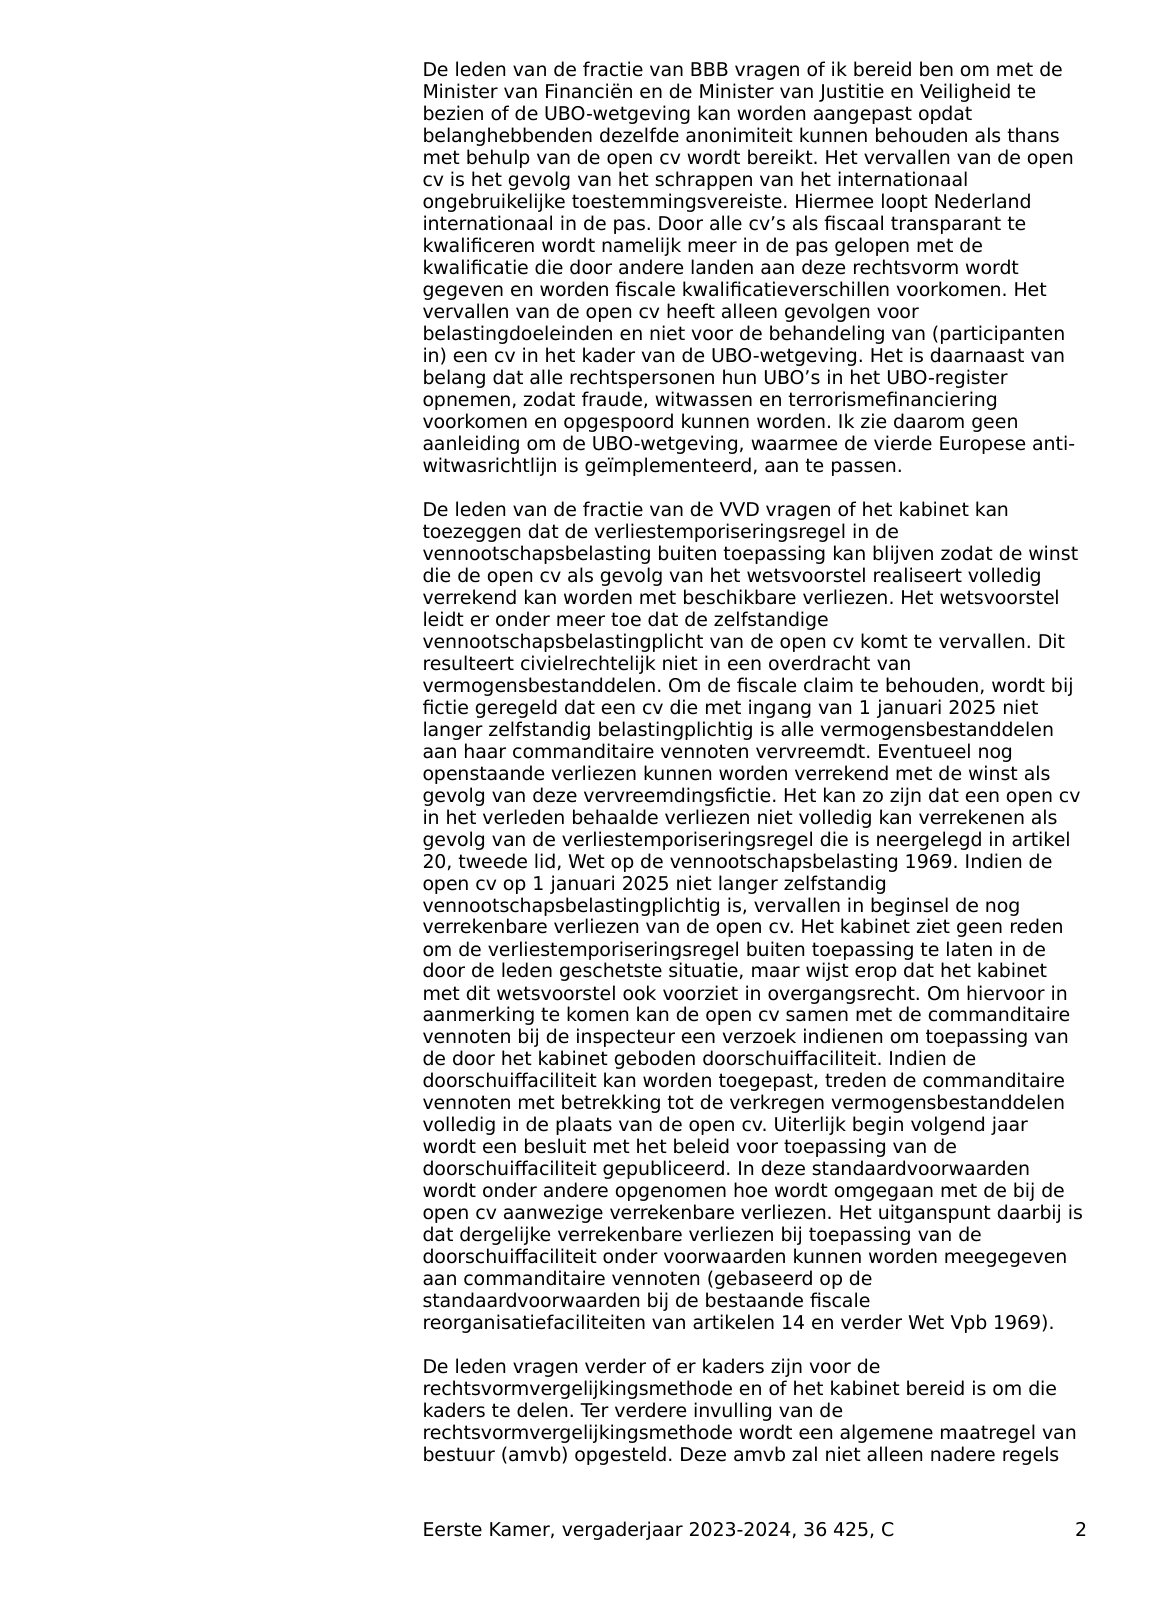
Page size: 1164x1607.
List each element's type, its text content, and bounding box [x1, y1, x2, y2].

text De leden van de fractie van de VVD vragen of het kabinet kan toezeggen dat de verliestemporiseringsregel in de vennootschapsbelasting buiten toepassing kan blijven zodat de winst die de open cv als gevolg van het wetsvoorstel realiseert volledig verrekend kan worden met beschikbare verliezen. Het wetsvoorstel leidt er onder meer toe dat de zelfstandige vennootschapsbelastingplicht van de open cv komt te vervallen. Dit resulteert civielrechtelijk niet in een overdracht van vermogensbestanddelen. Om de fiscale claim te behouden, wordt bij fictie geregeld dat een cv die met ingang van 1 januari 2025 niet langer zelfstandig belastingplichtig is alle vermogensbestanddelen aan haar commanditaire vennoten vervreemdt. Eventueel nog openstaande verliezen kunnen worden verrekend met de winst als gevolg van deze vervreemdingsfictie. Het kan zo zijn dat een open cv in het verleden behaalde verliezen niet volledig kan verrekenen als gevolg van de verliestemporiseringsregel die is neergelegd in artikel 20, tweede lid, Wet op de vennootschapsbelasting 1969. Indien de open cv op 1 januari 2025 niet langer zelfstandig vennootschapsbelastingplichtig is, vervallen in beginsel de nog verrekenbare verliezen van de open cv. Het kabinet ziet geen reden om de verliestemporiseringsregel buiten toepassing te laten in de door de leden geschetste situatie, maar wijst erop dat het kabinet met dit wetsvoorstel ook voorziet in overgangsrecht. Om hiervoor in aanmerking te komen kan de open cv samen met de commanditaire vennoten bij de inspecteur een verzoek indienen om toepassing van de door het kabinet geboden doorschuiffaciliteit. Indien de doorschuiffaciliteit kan worden toegepast, treden de commanditaire vennoten met betrekking tot de verkregen vermogensbestanddelen volledig in de plaats van de open cv. Uiterlijk begin volgend jaar wordt een besluit met het beleid voor toepassing van de doorschuiffaciliteit gepubliceerd. In deze standaardvoorwaarden wordt onder andere opgenomen hoe wordt omgegaan met de bij de open cv aanwezige verrekenbare verliezen. Het uitganspunt daarbij is dat dergelijke verrekenbare verliezen bij toepassing van de doorschuiffaciliteit onder voorwaarden kunnen worden meegegeven aan commanditaire vennoten (gebaseerd op de standaardvoorwaarden bij de bestaande fiscale reorganisatiefaciliteiten van artikelen 14 en verder Wet Vpb 1969). [422, 499, 1087, 1334]
text De leden vragen verder of er kaders zijn voor de rechtsvormvergelijkingsmethode en of het kabinet bereid is om die kaders te delen. Ter verdere invulling van de rechtsvormvergelijkingsmethode wordt een algemene maatregel van bestuur (amvb) opgesteld. Deze amvb zal niet alleen nadere regels [422, 1356, 1087, 1466]
text De leden van de fractie van BBB vragen of ik bereid ben om met de Minister van Financiën en de Minister van Justitie en Veiligheid te bezien of de UBO-wetgeving kan worden aangepast opdat belanghebbenden dezelfde anonimiteit kunnen behouden als thans met behulp van de open cv wordt bereikt. Het vervallen van de open cv is het gevolg van het schrappen van het internationaal ongebruikelijke toestemmingsvereiste. Hiermee loopt Nederland internationaal in de pas. Door alle cv’s als fiscaal transparant te kwalificeren wordt namelijk meer in de pas gelopen met de kwalificatie die door andere landen aan deze rechtsvorm wordt gegeven en worden fiscale kwalificatieverschillen voorkomen. Het vervallen van de open cv heeft alleen gevolgen voor belastingdoeleinden en niet voor de behandeling van (participanten in) een cv in het kader van de UBO-wetgeving. Het is daarnaast van belang dat alle rechtspersonen hun UBO’s in het UBO-register opnemen, zodat fraude, witwassen en terrorismefinanciering voorkomen en opgespoord kunnen worden. Ik zie daarom geen aanleiding om de UBO-wetgeving, waarmee de vierde Europese anti-witwasrichtlijn is geïmplementeerd, aan te passen. [422, 59, 1087, 477]
